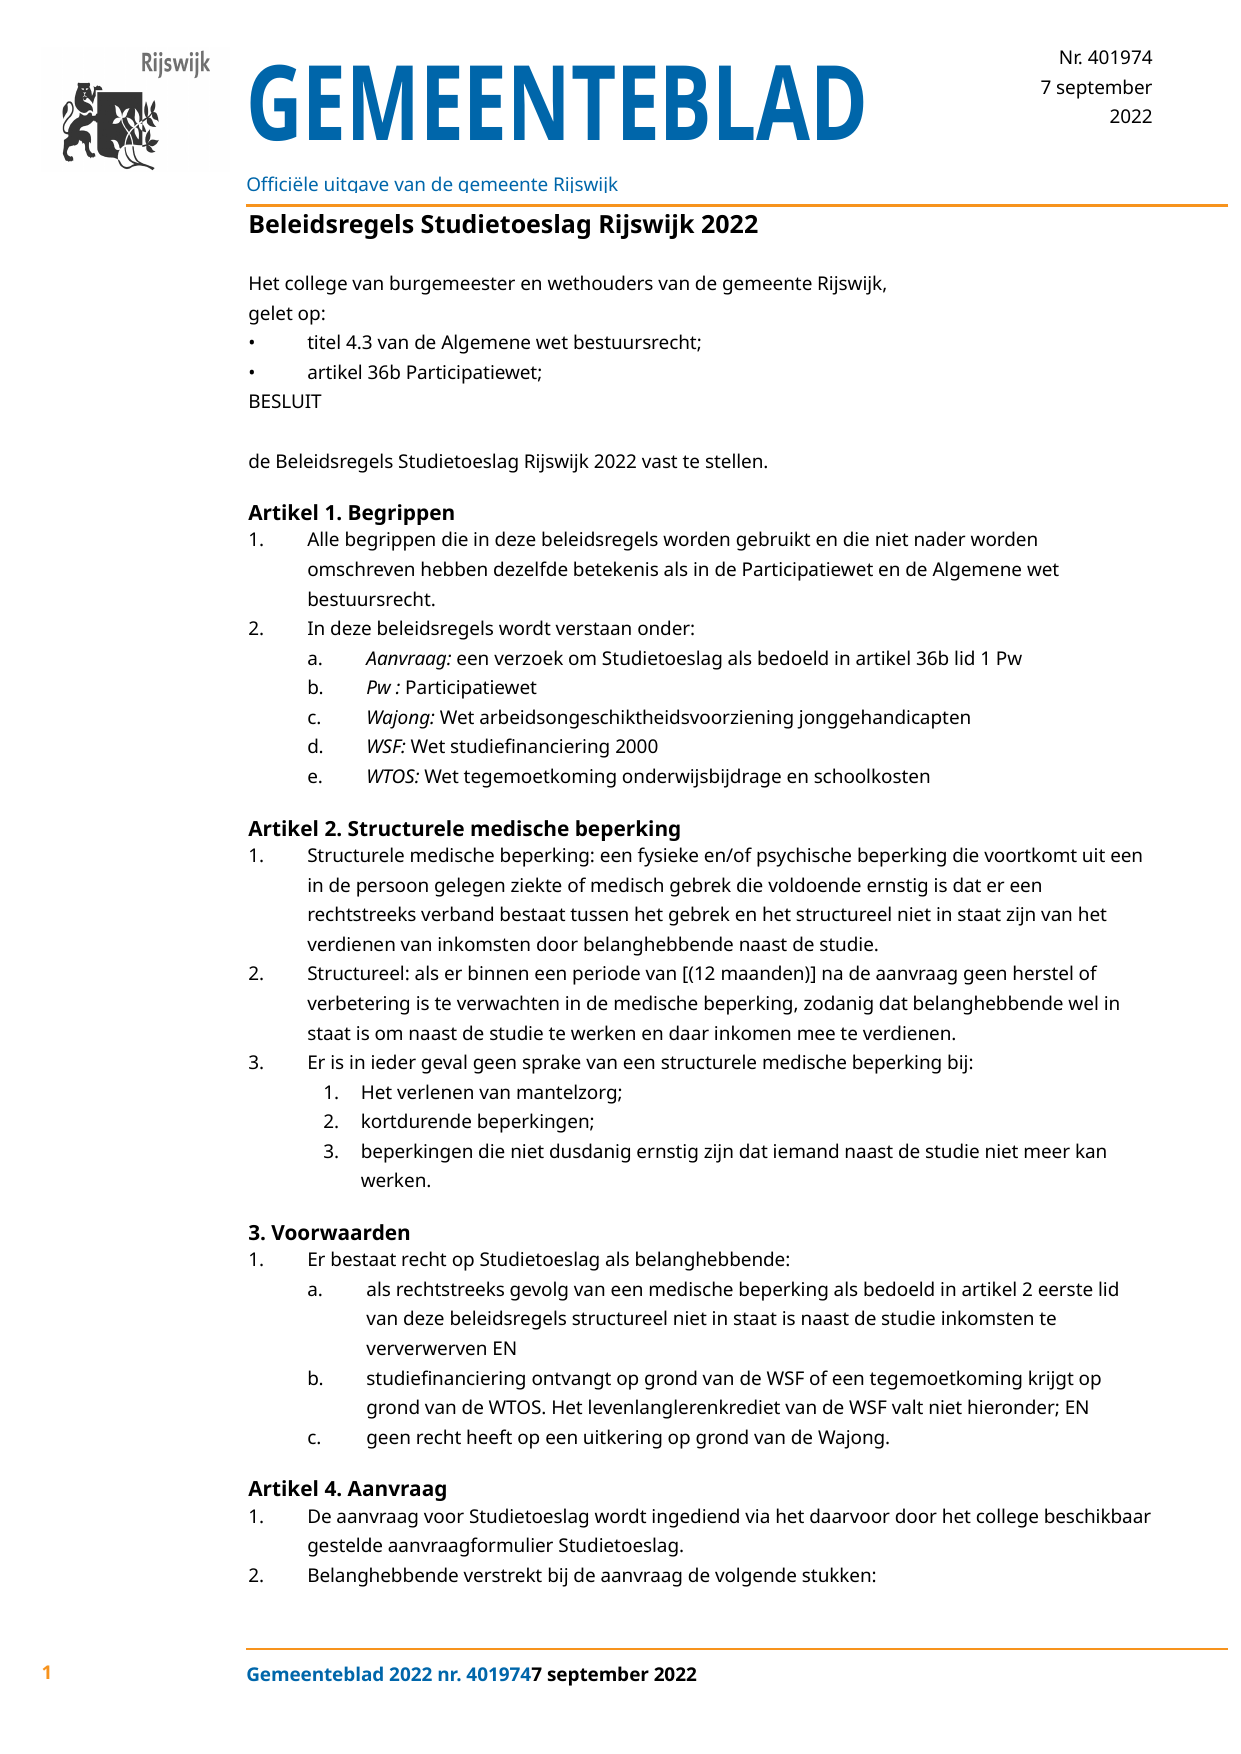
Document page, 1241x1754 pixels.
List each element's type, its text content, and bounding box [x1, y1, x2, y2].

list Structureel: als er binnen een periode van [(12 maanden)] na de aanvraag geen herstel of verbetering is te verwachten in de medische beperking, zodanig dat belanghebbende wel in staat is om naast de studie te werken en daar inkomen mee te verdienen. [248, 961, 1152, 1045]
list kortdurende beperkingen; [323, 1108, 1152, 1134]
picture [41, 47, 231, 172]
list als rechtstreeks gevolg van een medische beperking als bedoeld in artikel 2 eerste lid van deze beleidsregels structureel niet in staat is naast de studie inkomsten te ververwerven EN [307, 1276, 1152, 1361]
list WTOS: Wet tegemoetkoming onderwijsbijdrage en schoolkosten [307, 763, 1152, 789]
list geen recht heeft op een uitkering op grond van de Wajong. [307, 1424, 1152, 1450]
list Het verlenen van mantelzorg; [323, 1079, 1152, 1104]
text Het college van burgemeester en wethouders van de gemeente Rijswijk, [248, 270, 1152, 296]
list Er is in ieder geval geen sprake van een structurele medische beperking bij: [248, 1049, 1152, 1075]
list Aanvraag: een verzoek om Studietoeslag als bedoeld in artikel 36b lid 1 Pw [307, 645, 1152, 671]
list Er bestaat recht op Studietoeslag als belanghebbende: [248, 1246, 1152, 1272]
text Beleidsregels Studietoeslag Rijswijk 2022 [248, 207, 1152, 241]
text Artikel 4. Aanvraag [248, 1474, 1152, 1503]
list De aanvraag voor Studietoeslag wordt ingediend via het daarvoor door het college beschikbaar gestelde aanvraagformulier Studietoeslag. [248, 1503, 1152, 1558]
list Alle begrippen die in deze beleidsregels worden gebruikt en die niet nader worden omschreven hebben dezelfde betekenis als in de Participatiewet en de Algemene wet bestuursrecht. [248, 527, 1152, 612]
list In deze beleidsregels wordt verstaan onder: [248, 615, 1152, 641]
list Wajong: Wet arbeidsongeschiktheidsvoorziening jonggehandicapten [307, 704, 1152, 730]
text Artikel 2. Structurele medische beperking [248, 814, 1152, 842]
list artikel 36b Participatiewet; [248, 359, 1152, 385]
text Artikel 1. Begrippen [248, 498, 1152, 527]
text gelet op: [248, 300, 1152, 326]
text de Beleidsregels Studietoeslag Rijswijk 2022 vast te stellen. [248, 448, 1152, 473]
list Belanghebbende verstrekt bij de aanvraag de volgende stukken: [248, 1562, 1152, 1588]
list titel 4.3 van de Algemene wet bestuursrecht; [248, 329, 1152, 355]
list WSF: Wet studiefinanciering 2000 [307, 734, 1152, 759]
list beperkingen die niet dusdanig ernstig zijn dat iemand naast de studie niet meer kan werken. [323, 1138, 1152, 1193]
list Structurele medische beperking: een fysieke en/of psychische beperking die voortkomt uit een in de persoon gelegen ziekte of medisch gebrek die voldoende ernstig is dat er een rechtstreeks verband bestaat tussen het gebrek en het structureel niet in staat zijn van het verdienen van inkomsten door belanghebbende naast de studie. [248, 842, 1152, 957]
text 3. Voorwaarden [248, 1218, 1152, 1246]
list studiefinanciering ontvangt op grond van de WSF of een tegemoetkoming krijgt op grond van de WTOS. Het levenlanglerenkrediet van de WSF valt niet hieronder; EN [307, 1365, 1152, 1420]
list Pw : Participatiewet [307, 674, 1152, 700]
text BESLUIT [248, 389, 1152, 414]
